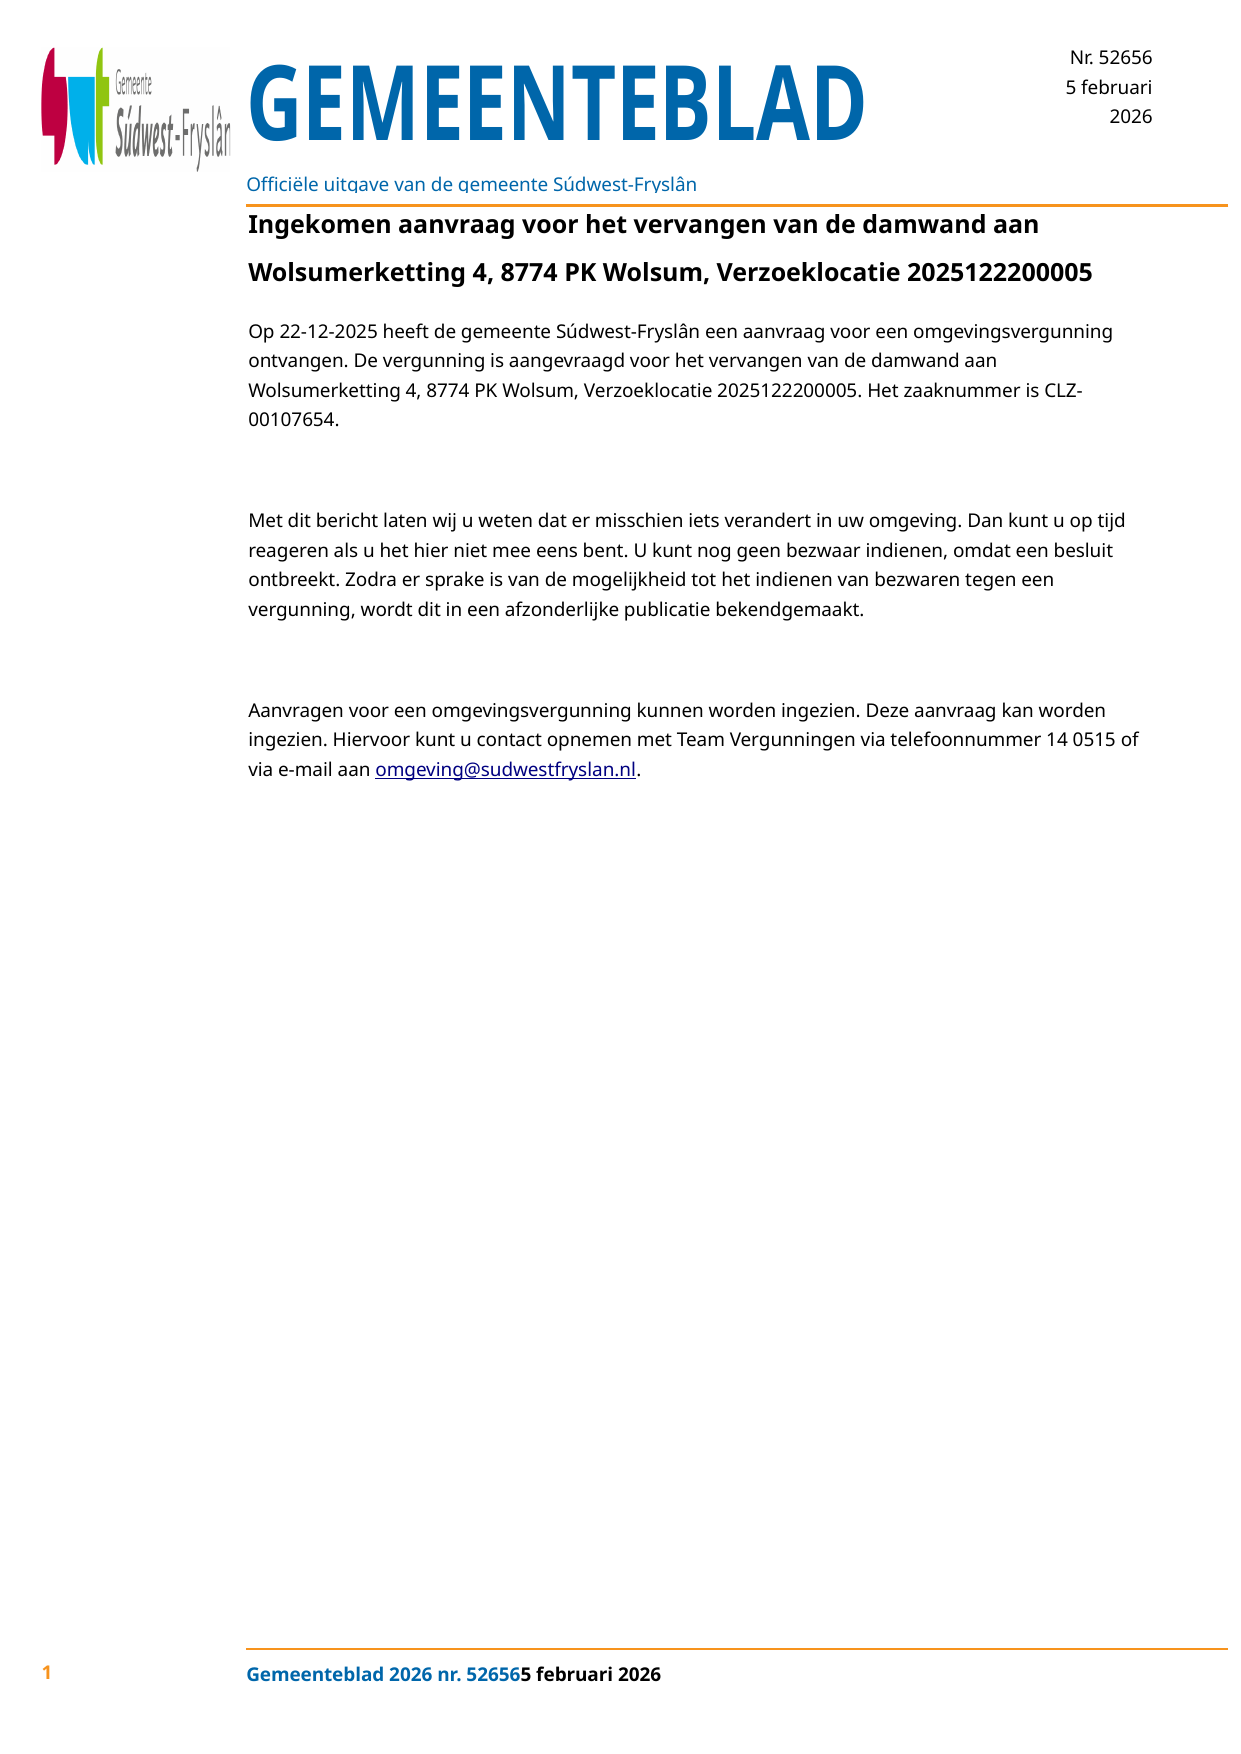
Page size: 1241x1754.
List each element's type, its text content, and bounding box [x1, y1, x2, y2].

text Ingekomen aanvraag voor het vervangen van de damwand aan Wolsumerketting 4, 8774 PK Wolsum, Verzoeklocatie 2025122200005 [248, 207, 1152, 288]
text Aanvragen voor een omgevingsvergunning kunnen worden ingezien. Deze aanvraag kan worden ingezien. Hiervoor kunt u contact opnemen met Team Vergunningen via telefoonnummer 14 0515 of via e-mail aan omgeving@sudwestfryslan.nl. [248, 697, 1152, 782]
picture [41, 47, 231, 172]
text Op 22-12-2025 heeft de gemeente Súdwest-Fryslân een aanvraag voor een omgevingsvergunning ontvangen. De vergunning is aangevraagd voor het vervangen van de damwand aan Wolsumerketting 4, 8774 PK Wolsum, Verzoeklocatie 2025122200005. Het zaaknummer is CLZ-00107654. [248, 318, 1152, 432]
text Met dit bericht laten wij u weten dat er misschien iets verandert in uw omgeving. Dan kunt u op tijd reageren als u het hier niet mee eens bent. U kunt nog geen bezwaar indienen, omdat een besluit ontbreekt. Zodra er sprake is van de mogelijkheid tot het indienen van bezwaren tegen een vergunning, wordt dit in een afzonderlijke publicatie bekendgemaakt. [248, 507, 1152, 622]
